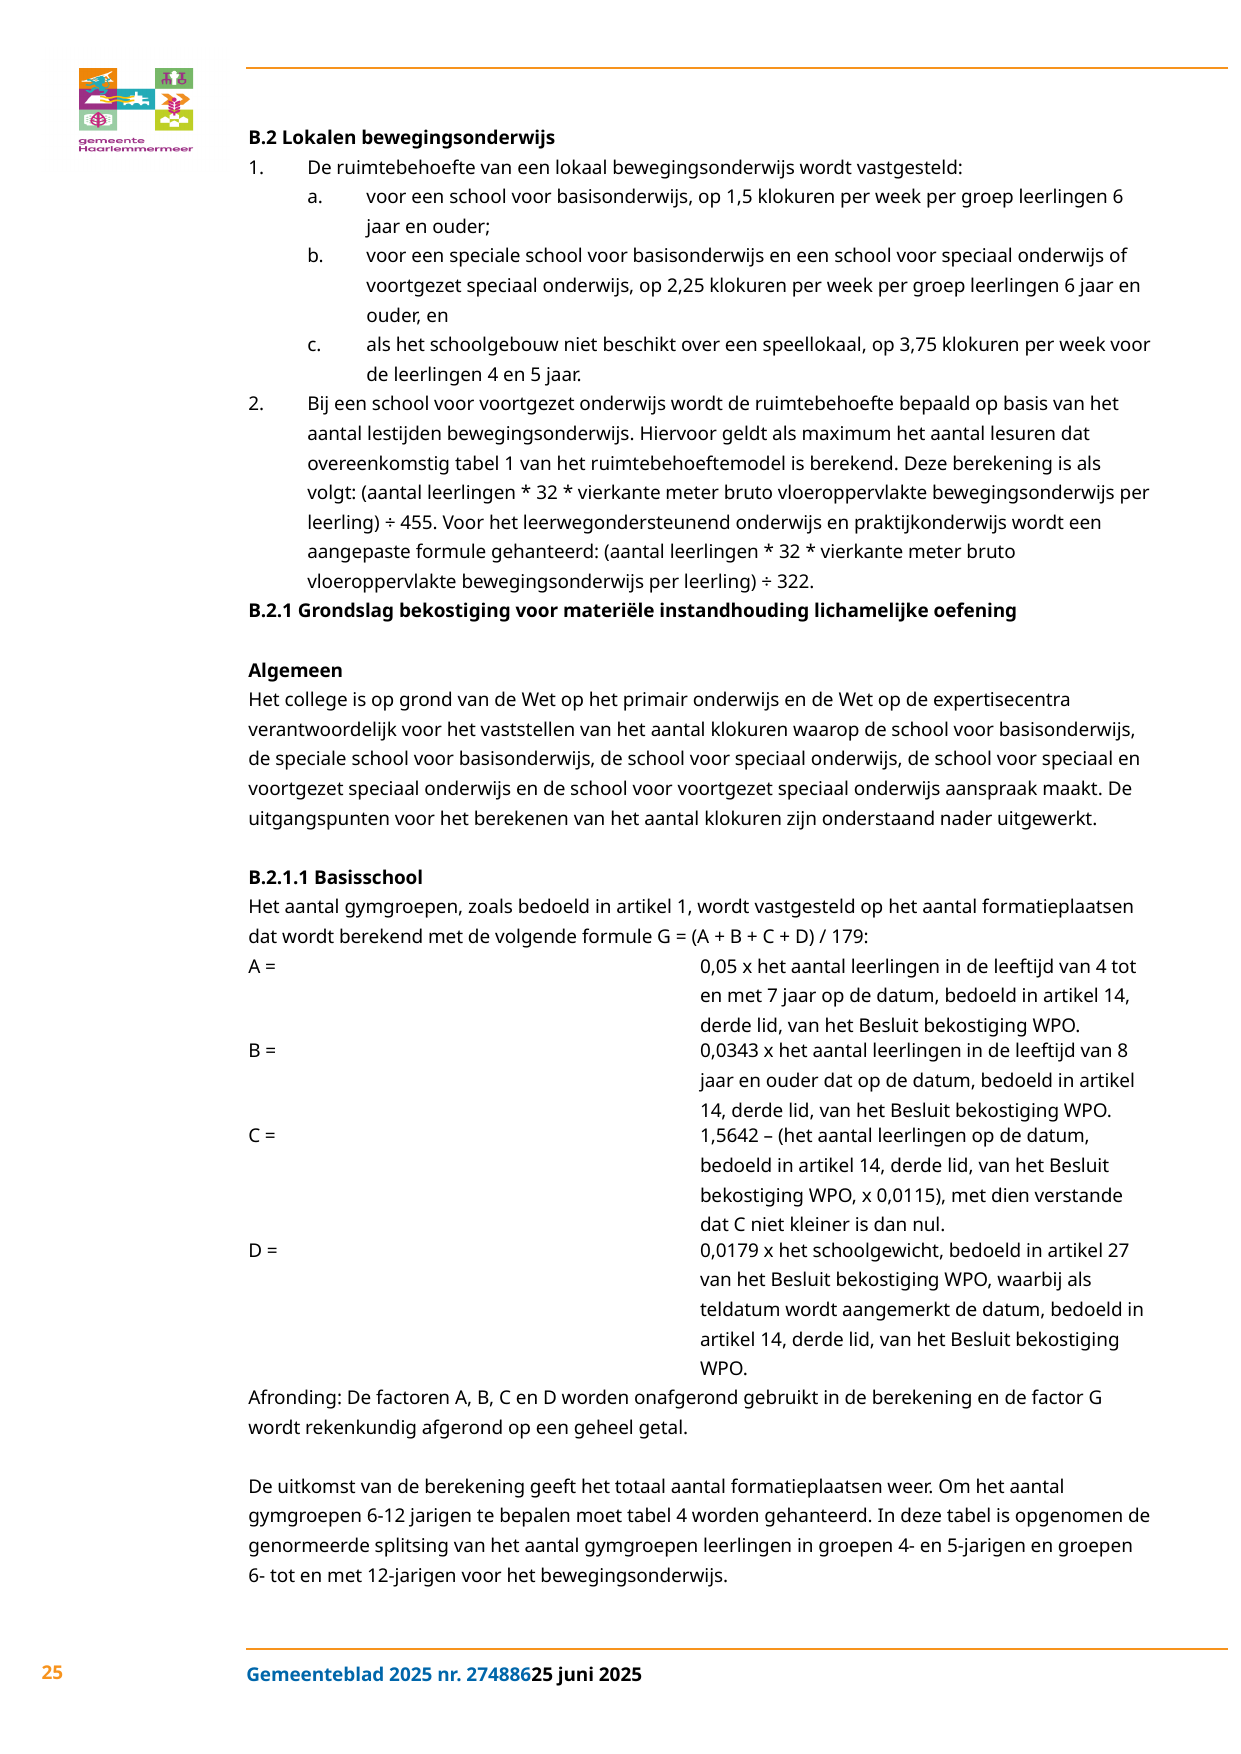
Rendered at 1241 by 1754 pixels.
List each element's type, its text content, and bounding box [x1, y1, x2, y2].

list De ruimtebehoefte van een lokaal bewegingsonderwijs wordt vastgesteld: [248, 154, 1152, 180]
list Bij een school voor voortgezet onderwijs wordt de ruimtebehoefte bepaald op basis van het aantal lestijden bewegingsonderwijs. Hiervoor geldt als maximum het aantal lesuren dat overeenkomstig tabel 1 van het ruimtebehoeftemodel is berekend. Deze berekening is als volgt: (aantal leerlingen * 32 * vierkante meter bruto vloeroppervlakte bewegingsonderwijs per leerling) ÷ 455. Voor het leerwegondersteunend onderwijs en praktijkonderwijs wordt een aangepaste formule gehanteerd: (aantal leerlingen * 32 * vierkante meter bruto vloeroppervlakte bewegingsonderwijs per leerling) ÷ 322. [248, 391, 1152, 594]
text B.2 Lokalen bewegingsonderwijs [248, 124, 1152, 150]
table_cell 0,0343 x het aantal leerlingen in de leeftijd van 8 jaar en ouder dat op de datum, bedoeld in artikel 14, derde lid, van het Besluit bekostiging WPO. [700, 1038, 1152, 1123]
table_cell 1,5642 – (het aantal leerlingen op de datum, bedoeld in artikel 14, derde lid, van het Besluit bekostiging WPO, x 0,0115), met dien verstande dat C niet kleiner is dan nul. [700, 1123, 1152, 1237]
list voor een speciale school voor basisonderwijs en een school voor speciaal onderwijs of voortgezet speciaal onderwijs, op 2,25 klokuren per week per groep leerlingen 6 jaar en ouder, en [307, 243, 1152, 328]
text Algemeen [248, 657, 1152, 683]
table_cell D = [248, 1237, 700, 1381]
text Afronding: De factoren A, B, C en D worden onafgerond gebruikt in de berekening en de factor G wordt rekenkundig afgerond op een geheel getal. [248, 1384, 1152, 1440]
table_cell 0,0179 x het schoolgewicht, bedoeld in artikel 27 van het Besluit bekostiging WPO, waarbij als teldatum wordt aangemerkt de datum, bedoeld in artikel 14, derde lid, van het Besluit bekostiging WPO. [700, 1237, 1152, 1381]
list als het schoolgebouw niet beschikt over een speellokaal, op 3,75 klokuren per week voor de leerlingen 4 en 5 jaar. [307, 331, 1152, 387]
table_cell B = [248, 1038, 700, 1123]
text B.2.1.1 Basisschool [248, 864, 1152, 890]
text B.2.1 Grondslag bekostiging voor materiële instandhouding lichamelijke oefening [248, 598, 1152, 623]
text Het aantal gymgroepen, zoals bedoeld in artikel 1, wordt vastgesteld op het aantal formatieplaatsen dat wordt berekend met de volgende formule G = (A + B + C + D) / 179: [248, 893, 1152, 949]
text Het college is op grond van de Wet op het primair onderwijs en de Wet op de expertisecentra verantwoordelijk voor het vaststellen van het aantal klokuren waarop de school voor basisonderwijs, de speciale school voor basisonderwijs, de school voor speciaal onderwijs, de school voor speciaal en voortgezet speciaal onderwijs en de school voor voortgezet speciaal onderwijs aanspraak maakt. De uitgangspunten voor het berekenen van het aantal klokuren zijn onderstaand nader uitgewerkt. [248, 686, 1152, 831]
picture [41, 47, 231, 172]
table_cell C = [248, 1123, 700, 1237]
text De uitkomst van de berekening geeft het totaal aantal formatieplaatsen weer. Om het aantal gymgroepen 6-12 jarigen te bepalen moet tabel 4 worden gehanteerd. In deze tabel is opgenomen de genormeerde splitsing van het aantal gymgroepen leerlingen in groepen 4- en 5-jarigen en groepen 6- tot en met 12-jarigen voor het bewegingsonderwijs. [248, 1473, 1152, 1588]
list voor een school voor basisonderwijs, op 1,5 klokuren per week per groep leerlingen 6 jaar en ouder; [307, 183, 1152, 239]
table_header 0,05 x het aantal leerlingen in de leeftijd van 4 tot en met 7 jaar op de datum, bedoeld in artikel 14, derde lid, van het Besluit bekostiging WPO. [700, 953, 1152, 1038]
table_header A = [248, 953, 700, 1038]
